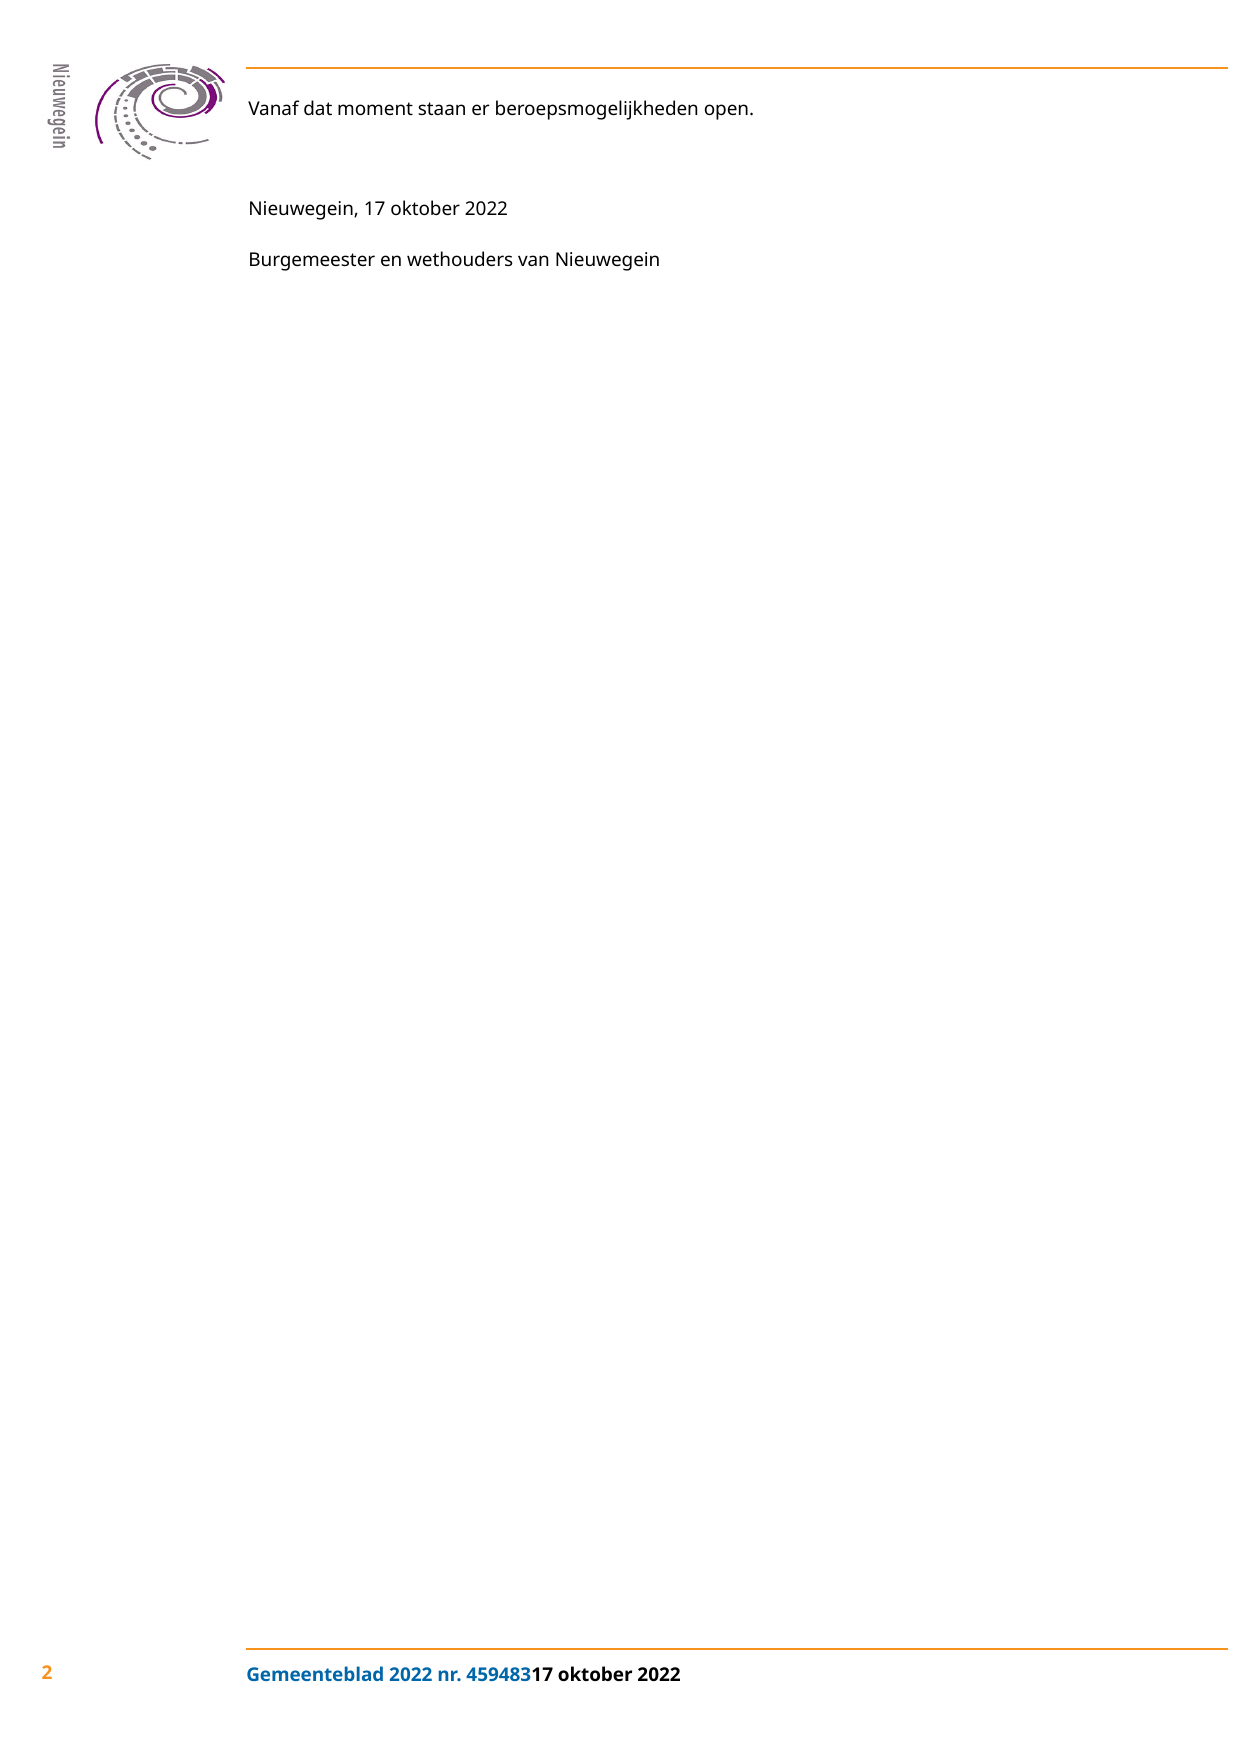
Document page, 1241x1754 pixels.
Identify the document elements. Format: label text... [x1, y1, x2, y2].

picture [41, 47, 231, 172]
text Nieuwegein, 17 oktober 2022 [248, 196, 1152, 221]
text Vanaf dat moment staan er beroepsmogelijkheden open. [248, 95, 1152, 121]
text Burgemeester en wethouders van Nieuwegein [248, 246, 1152, 272]
